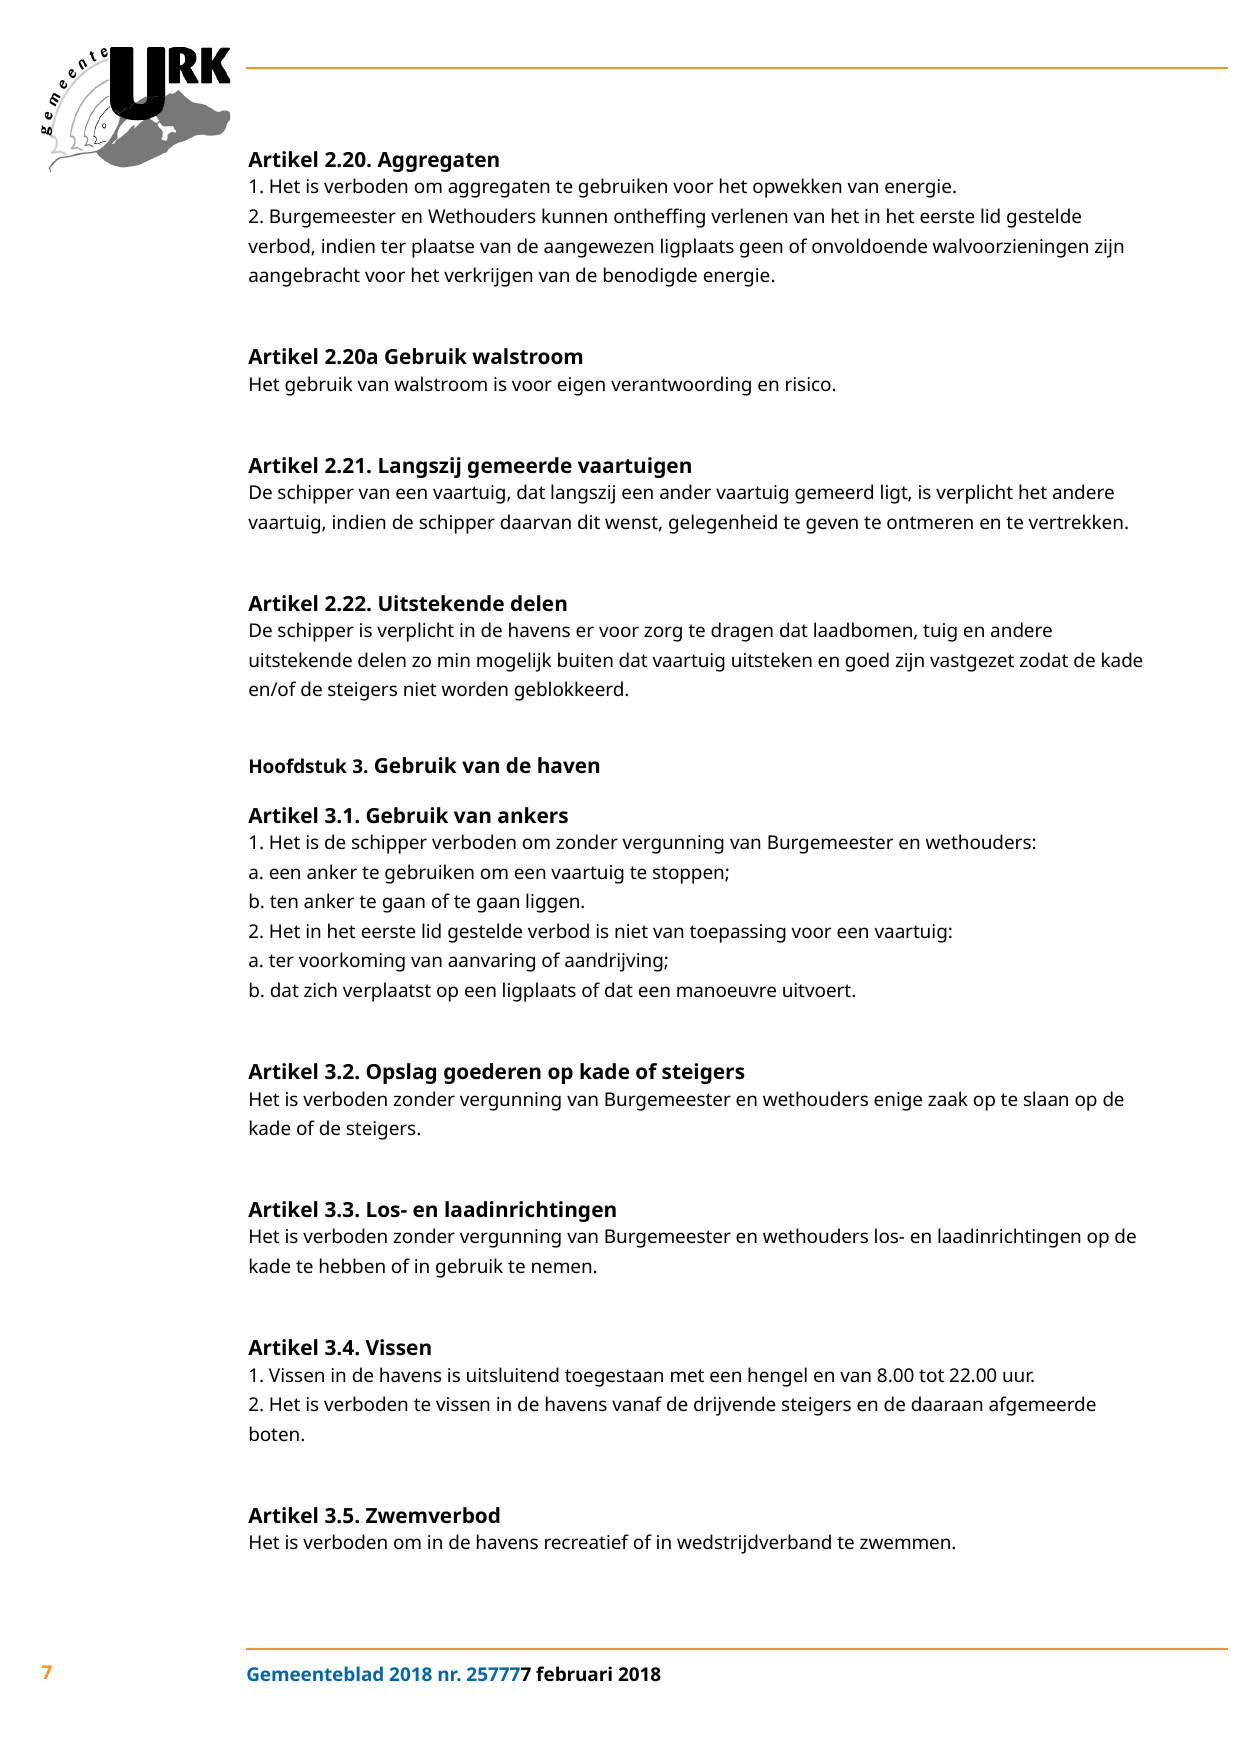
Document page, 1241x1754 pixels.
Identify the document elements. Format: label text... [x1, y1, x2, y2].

text 2. Het is verboden te vissen in de havens vanaf de drijvende steigers en de daaraan afgemeerde boten. [248, 1391, 1152, 1447]
text 2. Burgemeester en Wethouders kunnen ontheffing verlenen van het in het eerste lid gestelde verbod, indien ter plaatse van de aangewezen ligplaats geen of onvoldoende walvoorzieningen zijn aangebracht voor het verkrijgen van de benodigde energie. [248, 203, 1152, 288]
text De schipper is verplicht in de havens er voor zorg te dragen dat laadbomen, tuig en andere uitstekende delen zo min mogelijk buiten dat vaartuig uitsteken en goed zijn vastgezet zodat de kade en/of de steigers niet worden geblokkeerd. [248, 617, 1152, 702]
text Artikel 2.21. Langszij gemeerde vaartuigen [248, 451, 1152, 479]
text 1. Het is verboden om aggregaten te gebruiken voor het opwekken van energie. [248, 174, 1152, 199]
text Artikel 2.20a Gebruik walstroom [248, 342, 1152, 371]
text Artikel 2.22. Uitstekende delen [248, 589, 1152, 617]
text Artikel 2.20. Aggregaten [248, 145, 1152, 174]
text Hoofdstuk 3. Gebruik van de haven [248, 752, 1152, 780]
text Artikel 3.5. Zwemverbod [248, 1501, 1152, 1529]
text b. dat zich verplaatst op een ligplaats of dat een manoeuvre uitvoert. [248, 977, 1152, 1003]
text Artikel 3.1. Gebruik van ankers [248, 801, 1152, 829]
text Artikel 3.3. Los- en laadinrichtingen [248, 1195, 1152, 1224]
text Het is verboden om in de havens recreatief of in wedstrijdverband te zwemmen. [248, 1529, 1152, 1555]
text Het is verboden zonder vergunning van Burgemeester en wethouders enige zaak op te slaan op de kade of de steigers. [248, 1086, 1152, 1141]
text Artikel 3.4. Vissen [248, 1333, 1152, 1362]
text De schipper van een vaartuig, dat langszij een ander vaartuig gemeerd ligt, is verplicht het andere vaartuig, indien de schipper daarvan dit wenst, gelegenheid te geven te ontmeren en te vertrekken. [248, 479, 1152, 534]
text 1. Vissen in de havens is uitsluitend toegestaan met een hengel en van 8.00 tot 22.00 uur. [248, 1362, 1152, 1387]
text Artikel 3.2. Opslag goederen op kade of steigers [248, 1057, 1152, 1086]
text 2. Het in het eerste lid gestelde verbod is niet van toepassing voor een vaartuig: [248, 918, 1152, 944]
text a. ter voorkoming van aanvaring of aandrijving; [248, 948, 1152, 973]
text a. een anker te gebruiken om een vaartuig te stoppen; [248, 859, 1152, 885]
text Het gebruik van walstroom is voor eigen verantwoording en risico. [248, 371, 1152, 397]
text b. ten anker te gaan of te gaan liggen. [248, 888, 1152, 914]
picture [41, 47, 231, 172]
text 1. Het is de schipper verboden om zonder vergunning van Burgemeester en wethouders: [248, 829, 1152, 855]
text Het is verboden zonder vergunning van Burgemeester en wethouders los- en laadinrichtingen op de kade te hebben of in gebruik te nemen. [248, 1224, 1152, 1279]
